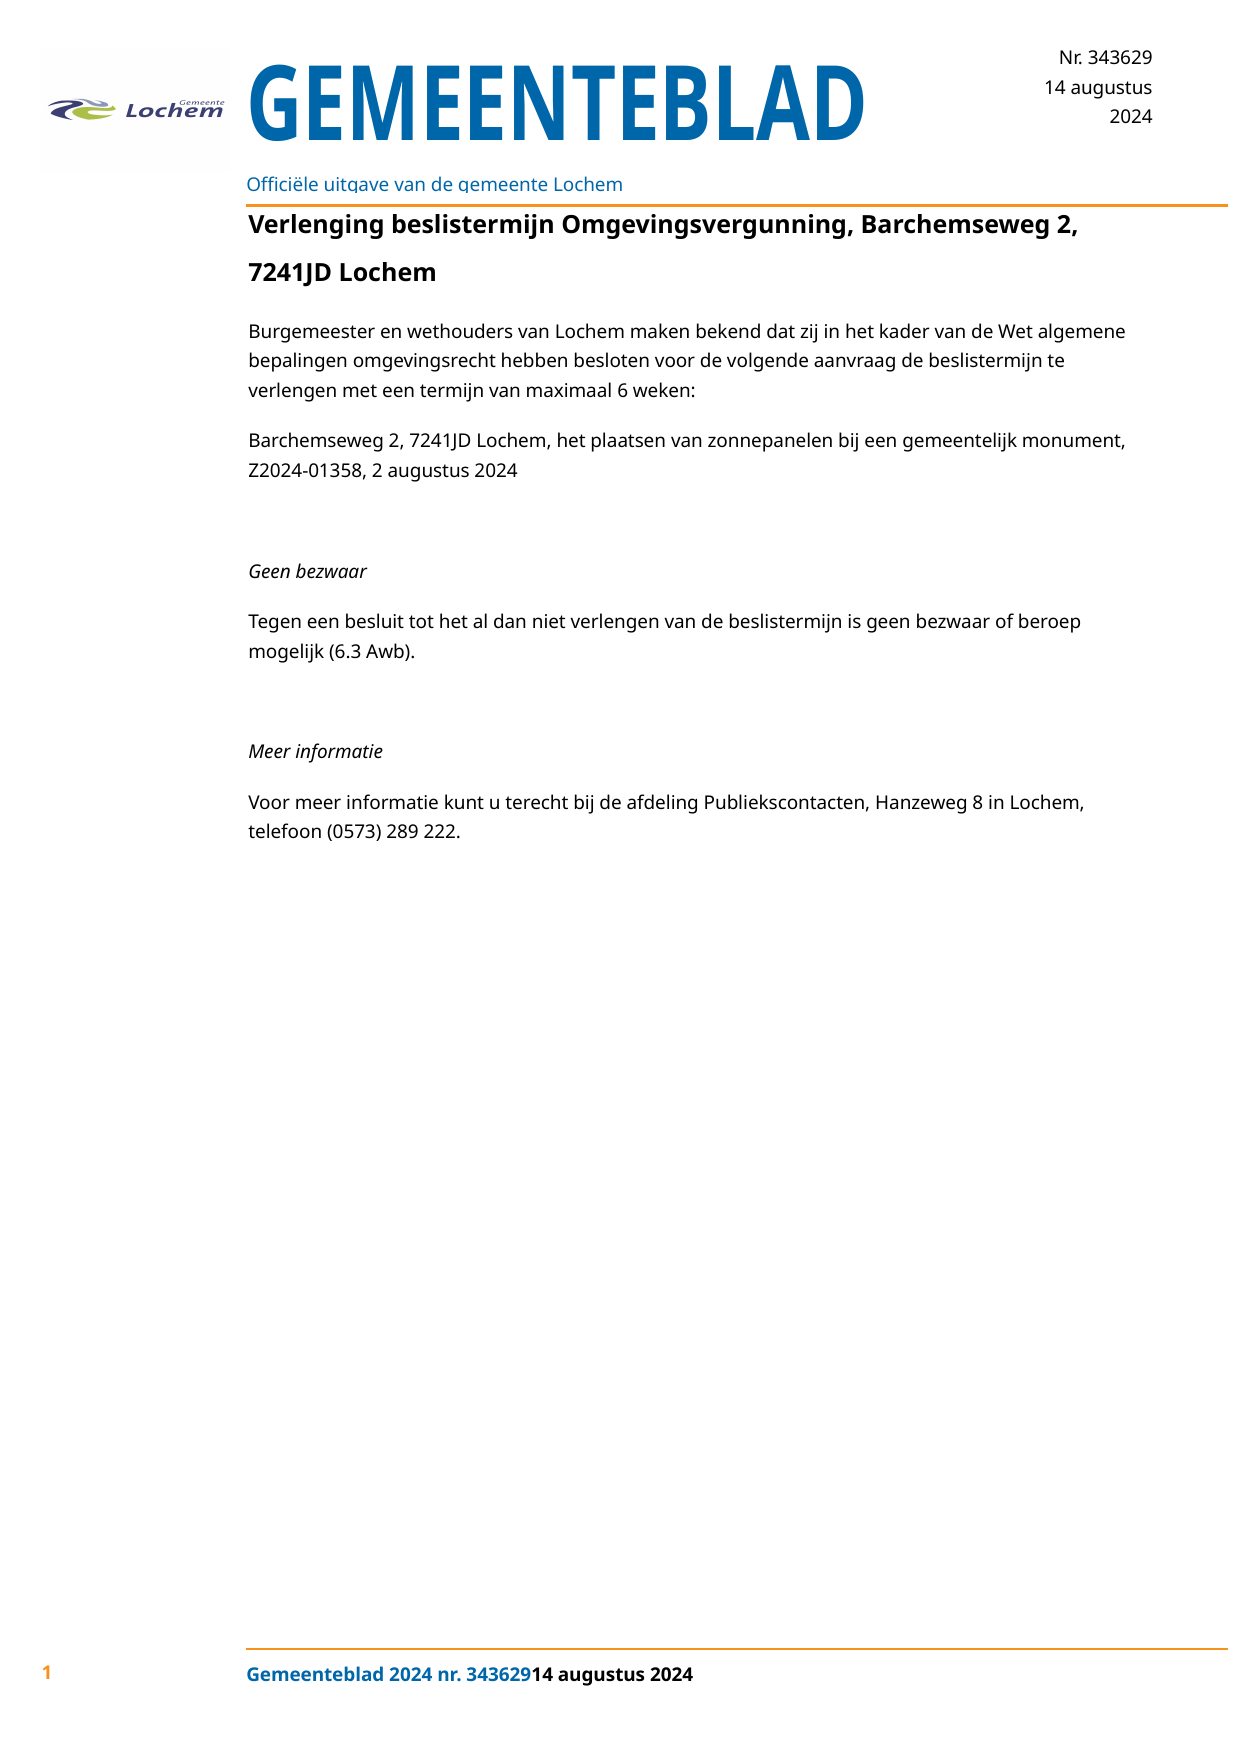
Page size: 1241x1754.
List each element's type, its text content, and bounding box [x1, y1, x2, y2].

text Barchemseweg 2, 7241JD Lochem, het plaatsen van zonnepanelen bij een gemeentelijk monument, Z2024-01358, 2 augustus 2024 [248, 427, 1152, 483]
text Meer informatie [248, 739, 1152, 764]
text Voor meer informatie kunt u terecht bij de afdeling Publiekscontacten, Hanzeweg 8 in Lochem, telefoon (0573) 289 222. [248, 789, 1152, 844]
text Geen bezwaar [248, 558, 1152, 584]
text Burgemeester en wethouders van Lochem maken bekend dat zij in het kader van de Wet algemene bepalingen omgevingsrecht hebben besloten voor de volgende aanvraag de beslistermijn te verlengen met een termijn van maximaal 6 weken: [248, 318, 1152, 403]
picture [41, 47, 231, 172]
text Verlenging beslistermijn Omgevingsvergunning, Barchemseweg 2, 7241JD Lochem [248, 207, 1152, 288]
text Tegen een besluit tot het al dan niet verlengen van de beslistermijn is geen bezwaar of beroep mogelijk (6.3 Awb). [248, 608, 1152, 664]
